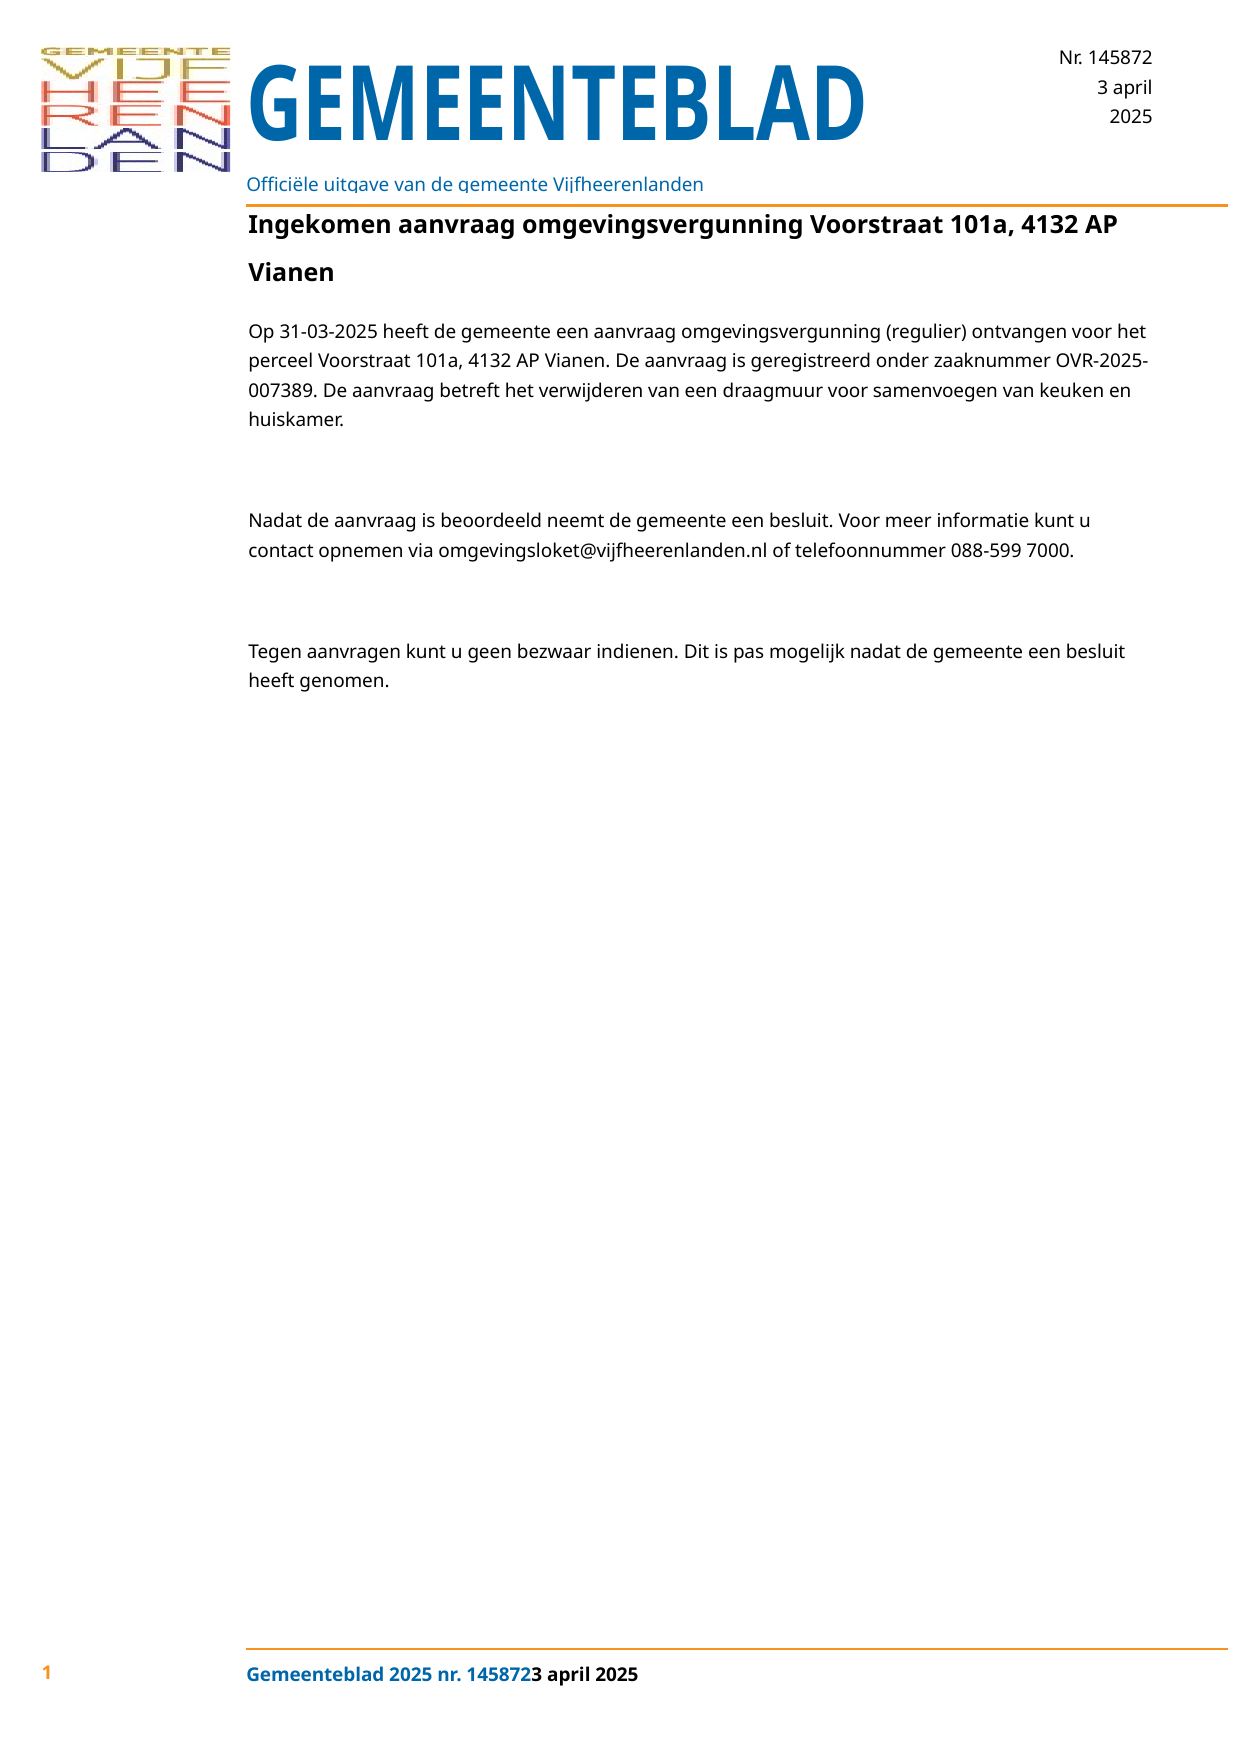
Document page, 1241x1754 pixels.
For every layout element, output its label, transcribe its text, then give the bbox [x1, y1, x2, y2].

text Tegen aanvragen kunt u geen bezwaar indienen. Dit is pas mogelijk nadat de gemeente een besluit heeft genomen. [248, 638, 1152, 693]
text Ingekomen aanvraag omgevingsvergunning Voorstraat 101a, 4132 AP Vianen [248, 207, 1152, 288]
text Op 31-03-2025 heeft de gemeente een aanvraag omgevingsvergunning (regulier) ontvangen voor het perceel Voorstraat 101a, 4132 AP Vianen. De aanvraag is geregistreerd onder zaaknummer OVR-2025-007389. De aanvraag betreft het verwijderen van een draagmuur voor samenvoegen van keuken en huiskamer. [248, 318, 1152, 432]
picture [41, 47, 231, 172]
text Nadat de aanvraag is beoordeeld neemt de gemeente een besluit. Voor meer informatie kunt u contact opnemen via omgevingsloket@vijfheerenlanden.nl of telefoonnummer 088-599 7000. [248, 507, 1152, 563]
